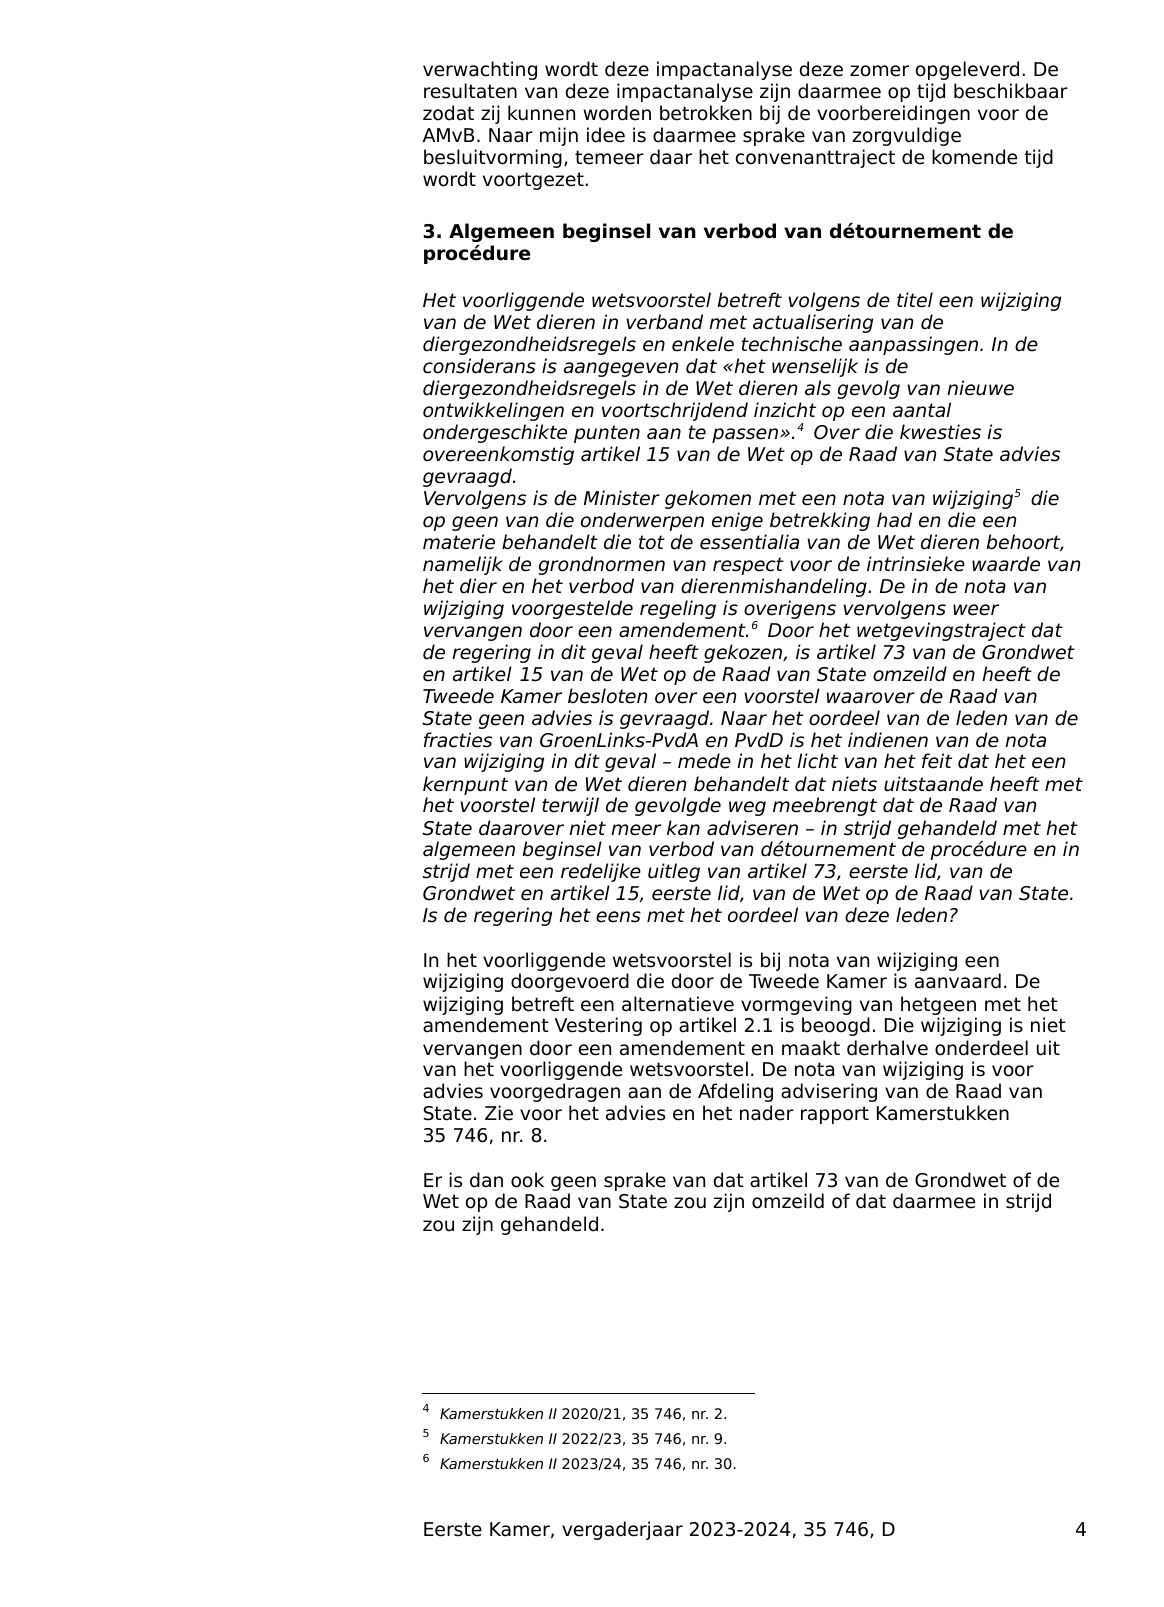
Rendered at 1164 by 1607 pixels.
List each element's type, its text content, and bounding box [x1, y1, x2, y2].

text Er is dan ook geen sprake van dat artikel 73 van de Grondwet of de Wet op de Raad van State zou zijn omzeild of dat daarmee in strijd zou zijn gehandeld. [422, 1169, 1087, 1235]
text In het voorliggende wetsvoorstel is bij nota van wijziging een wijziging doorgevoerd die door de Tweede Kamer is aanvaard. De wijziging betreft een alternatieve vormgeving van hetgeen met het amendement Vestering op artikel 2.1 is beoogd. Die wijziging is niet vervangen door een amendement en maakt derhalve onderdeel uit van het voorliggende wetsvoorstel. De nota van wijziging is voor advies voorgedragen aan de Afdeling advisering van de Raad van State. Zie voor het advies en het nader rapport Kamerstukken 35 746, nr. 8. [422, 949, 1087, 1147]
subtitle 3. Algemeen beginsel van verbod van détournement de procédure [422, 221, 1087, 265]
text Vervolgens is de Minister gekomen met een nota van wijziging die op geen van die onderwerpen enige betrekking had en die een materie behandelt die tot de essentialia van de Wet dieren behoort, namelijk de grondnormen van respect voor de intrinsieke waarde van het dier en het verbod van dierenmishandeling. De in de nota van wijziging voorgestelde regeling is overigens vervolgens weer vervangen door een amendement. Door het wetgevingstraject dat de regering in dit geval heeft gekozen, is artikel 73 van de Grondwet en artikel 15 van de Wet op de Raad van State omzeild en heeft de Tweede Kamer besloten over een voorstel waarover de Raad van State geen advies is gevraagd. Naar het oordeel van de leden van de fracties van GroenLinks-PvdA en PvdD is het indienen van de nota van wijziging in dit geval – mede in het licht van het feit dat het een kernpunt van de Wet dieren behandelt dat niets uitstaande heeft met het voorstel terwijl de gevolgde weg meebrengt dat de Raad van State daarover niet meer kan adviseren – in strijd gehandeld met het algemeen beginsel van verbod van détournement de procédure en in strijd met een redelijke uitleg van artikel 73, eerste lid, van de Grondwet en artikel 15, eerste lid, van de Wet op de Raad van State. Is de regering het eens met het oordeel van deze leden? [422, 488, 1087, 927]
text Kamerstukken II 2022/23, 35 746, nr. 9. [422, 1427, 1087, 1449]
text Kamerstukken II 2023/24, 35 746, nr. 30. [422, 1452, 1087, 1474]
text Het voorliggende wetsvoorstel betreft volgens de titel een wijziging van de Wet dieren in verband met actualisering van de diergezondheidsregels en enkele technische aanpassingen. In de considerans is aangegeven dat «het wenselijk is de diergezondheidsregels in de Wet dieren als gevolg van nieuwe ontwikkelingen en voortschrijdend inzicht op een aantal ondergeschikte punten aan te passen». Over die kwesties is overeenkomstig artikel 15 van de Wet op de Raad van State advies gevraagd. [422, 290, 1087, 488]
text Kamerstukken II 2020/21, 35 746, nr. 2. [422, 1402, 1087, 1424]
text verwachting wordt deze impactanalyse deze zomer opgeleverd. De resultaten van deze impactanalyse zijn daarmee op tijd beschikbaar zodat zij kunnen worden betrokken bij de voorbereidingen voor de AMvB. Naar mijn idee is daarmee sprake van zorgvuldige besluitvorming, temeer daar het convenanttraject de komende tijd wordt voortgezet. [422, 59, 1087, 191]
